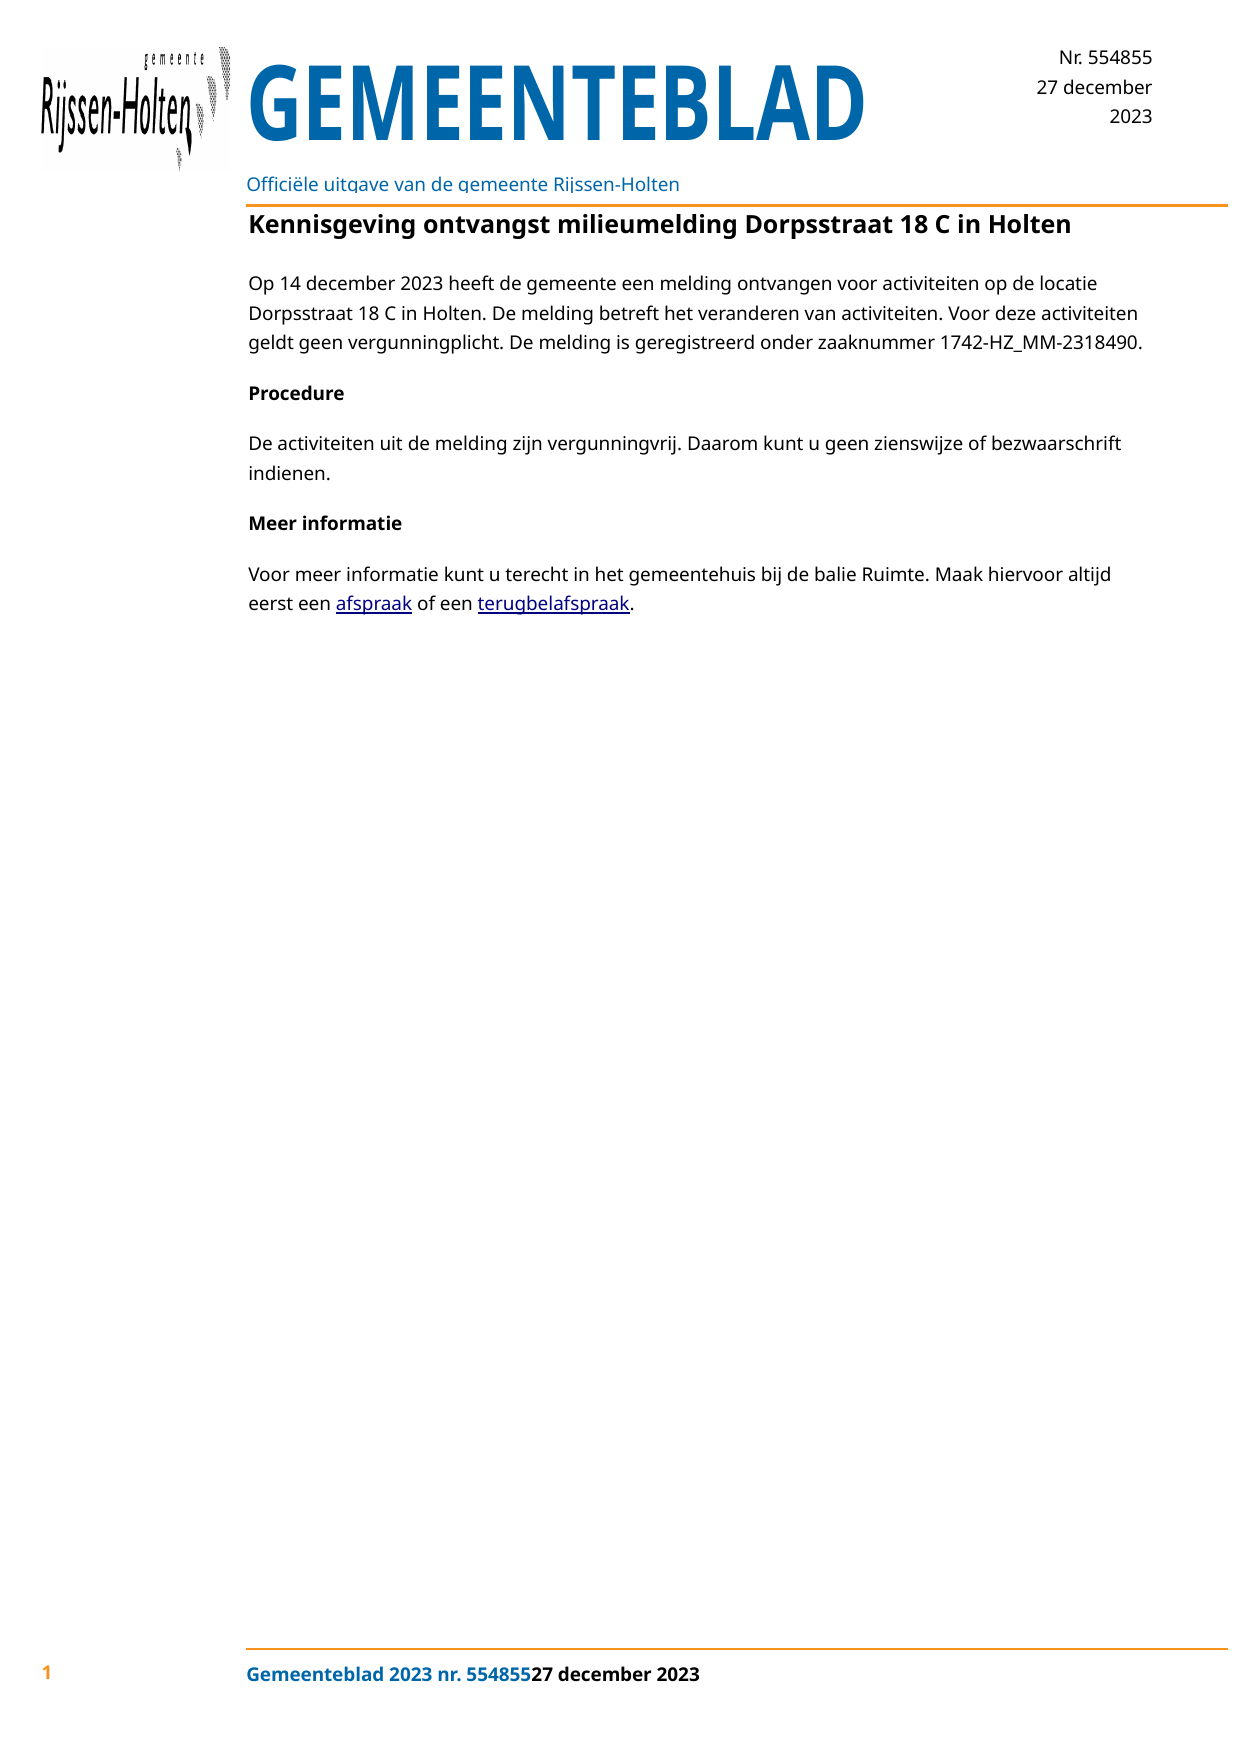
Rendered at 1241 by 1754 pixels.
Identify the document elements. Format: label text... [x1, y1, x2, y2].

text Meer informatie [248, 510, 1152, 536]
text Procedure [248, 380, 1152, 406]
text Op 14 december 2023 heeft de gemeente een melding ontvangen voor activiteiten op de locatie Dorpsstraat 18 C in Holten. De melding betreft het veranderen van activiteiten. Voor deze activiteiten geldt geen vergunningplicht. De melding is geregistreerd onder zaaknummer 1742-HZ_MM-2318490. [248, 270, 1152, 355]
text Voor meer informatie kunt u terecht in het gemeentehuis bij de balie Ruimte. Maak hiervoor altijd eerst een afspraak of een terugbelafspraak. [248, 561, 1152, 616]
text Kennisgeving ontvangst milieumelding Dorpsstraat 18 C in Holten [248, 207, 1152, 241]
text De activiteiten uit de melding zijn vergunningvrij. Daarom kunt u geen zienswijze of bezwaarschrift indienen. [248, 430, 1152, 486]
picture [41, 47, 231, 172]
